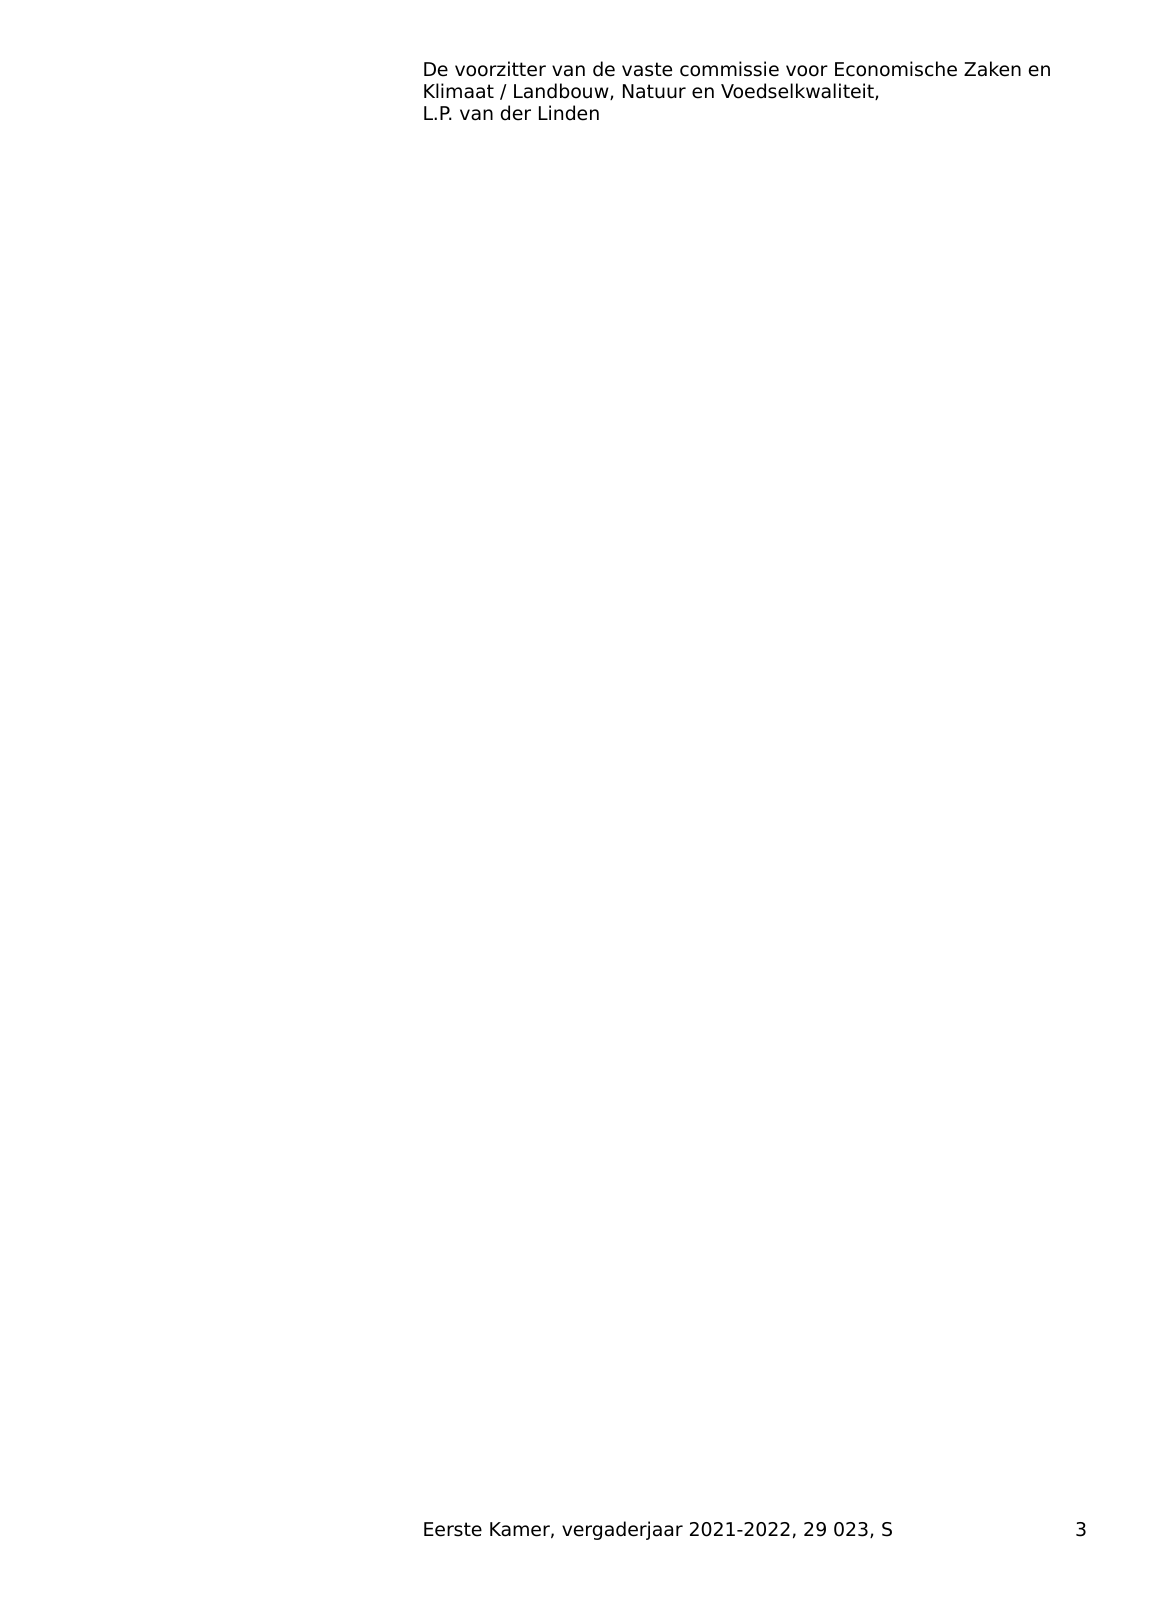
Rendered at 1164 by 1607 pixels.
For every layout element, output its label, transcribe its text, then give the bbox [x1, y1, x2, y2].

text De voorzitter van de vaste commissie voor Economische Zaken en Klimaat / Landbouw, Natuur en Voedselkwaliteit, L.P. van der Linden [422, 59, 1087, 125]
